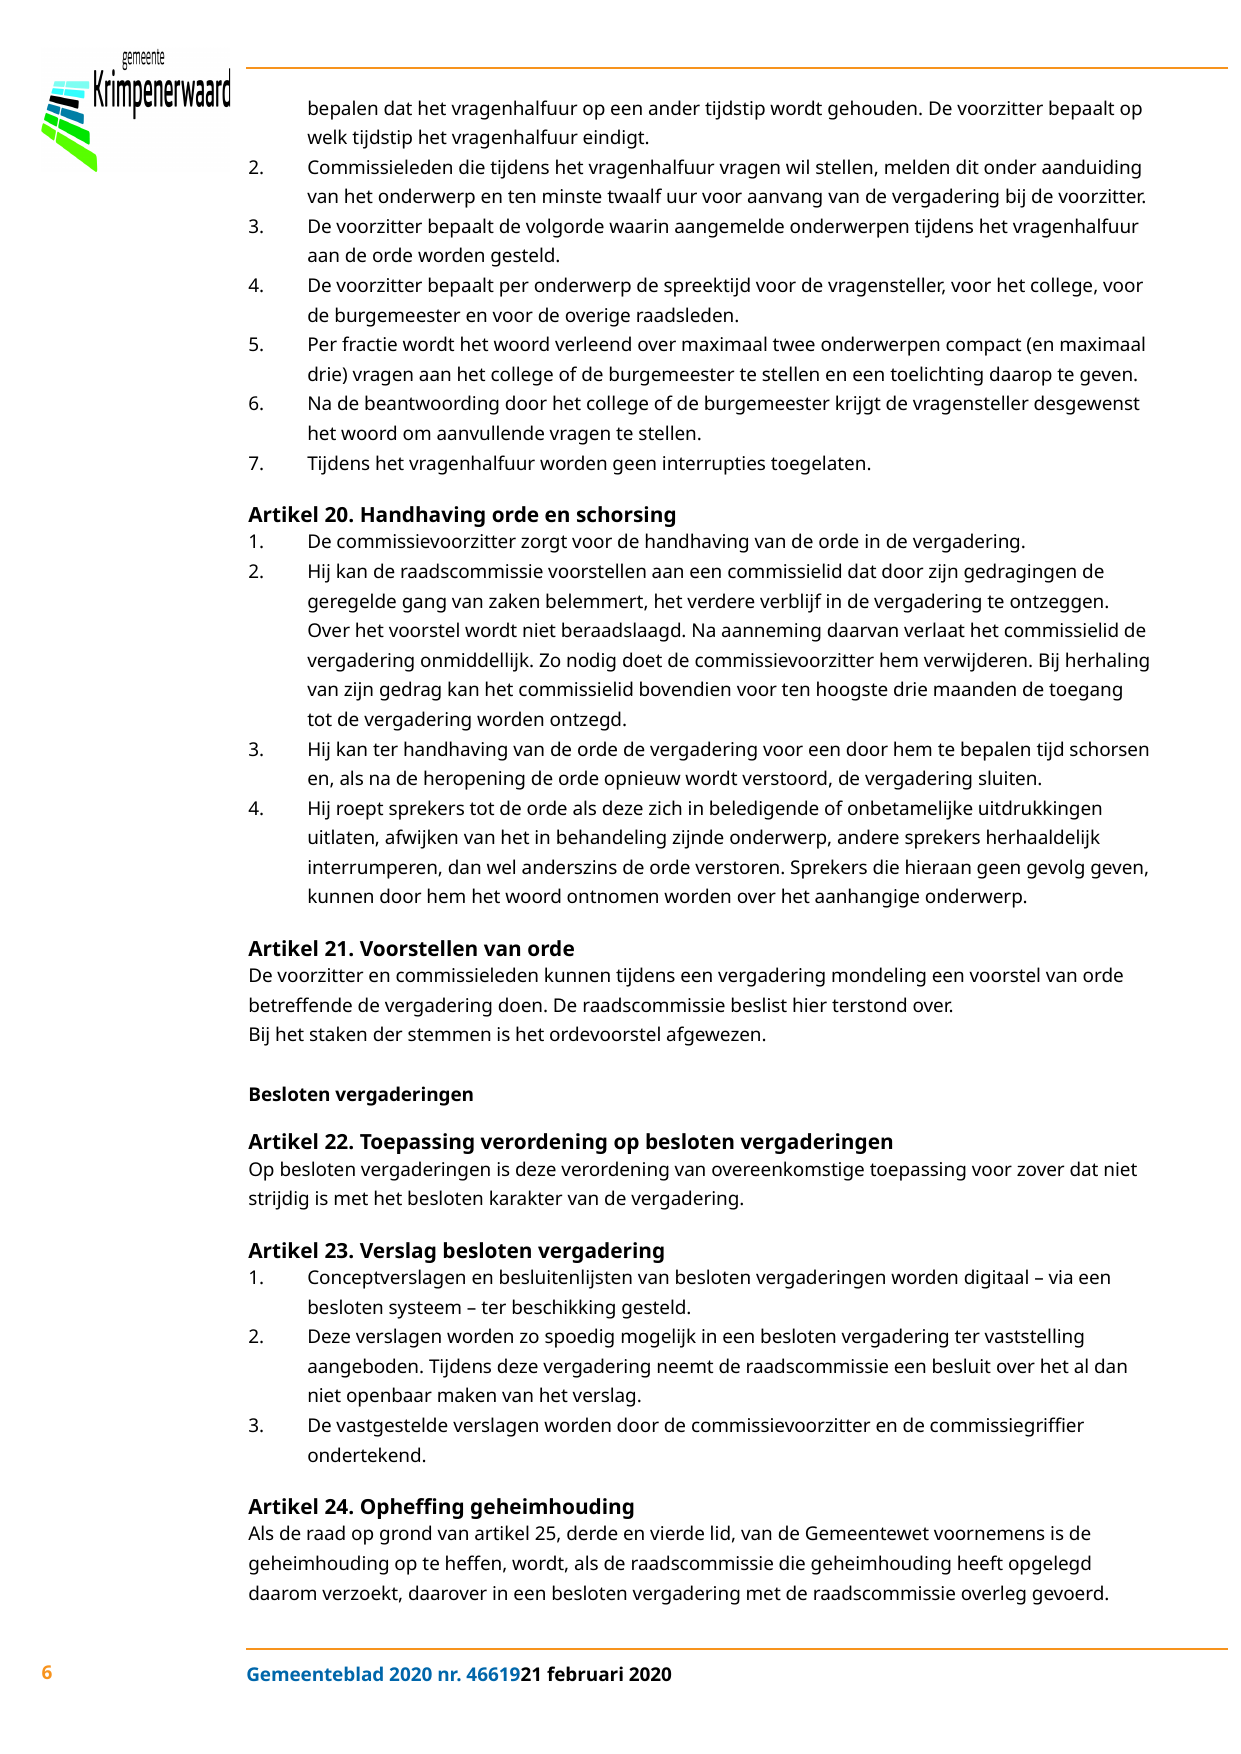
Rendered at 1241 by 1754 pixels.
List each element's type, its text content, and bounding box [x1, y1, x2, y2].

list Deze verslagen worden zo spoedig mogelijk in een besloten vergadering ter vaststelling aangeboden. Tijdens deze vergadering neemt de raadscommissie een besluit over het al dan niet openbaar maken van het verslag. [248, 1323, 1152, 1408]
text Artikel 23. Verslag besloten vergadering [248, 1236, 1152, 1264]
list Hij kan de raadscommissie voorstellen aan een commissielid dat door zijn gedragingen de geregelde gang van zaken belemmert, het verdere verblijf in de vergadering te ontzeggen. Over het voorstel wordt niet beraadslaagd. Na aanneming daarvan verlaat het commissielid de vergadering onmiddellijk. Zo nodig doet de commissievoorzitter hem verwijderen. Bij herhaling van zijn gedrag kan het commissielid bovendien voor ten hoogste drie maanden de toegang tot de vergadering worden ontzegd. [248, 558, 1152, 732]
picture [41, 47, 231, 172]
list Commissieleden die tijdens het vragenhalfuur vragen wil stellen, melden dit onder aanduiding van het onderwerp en ten minste twaalf uur voor aanvang van de vergadering bij de voorzitter. [248, 154, 1152, 209]
text Bij het staken der stemmen is het ordevoorstel afgewezen. [248, 1022, 1152, 1047]
list De commissievoorzitter zorgt voor de handhaving van de orde in de vergadering. [248, 529, 1152, 554]
text De voorzitter en commissieleden kunnen tijdens een vergadering mondeling een voorstel van orde betreffende de vergadering doen. De raadscommissie beslist hier terstond over. [248, 962, 1152, 1018]
list Hij kan ter handhaving van de orde de vergadering voor een door hem te bepalen tijd schorsen en, als na de heropening de orde opnieuw wordt verstoord, de vergadering sluiten. [248, 736, 1152, 791]
list De voorzitter bepaalt de volgorde waarin aangemelde onderwerpen tijdens het vragenhalfuur aan de orde worden gesteld. [248, 213, 1152, 268]
text Op besloten vergaderingen is deze verordening van overeenkomstige toepassing voor zover dat niet strijdig is met het besloten karakter van de vergadering. [248, 1156, 1152, 1211]
text Artikel 21. Voorstellen van orde [248, 934, 1152, 962]
list Per fractie wordt het woord verleend over maximaal twee onderwerpen compact (en maximaal drie) vragen aan het college of de burgemeester te stellen en een toelichting daarop te geven. [248, 331, 1152, 387]
list De vastgestelde verslagen worden door de commissievoorzitter en de commissiegriffier ondertekend. [248, 1412, 1152, 1467]
list Tijdens het vragenhalfuur worden geen interrupties toegelaten. [248, 450, 1152, 476]
text Besloten vergaderingen [248, 1081, 1152, 1107]
text Artikel 24. Opheffing geheimhouding [248, 1492, 1152, 1521]
list De voorzitter bepaalt per onderwerp de spreektijd voor de vragensteller, voor het college, voor de burgemeester en voor de overige raadsleden. [248, 272, 1152, 328]
text Als de raad op grond van artikel 25, derde en vierde lid, van de Gemeentewet voornemens is de geheimhouding op te heffen, wordt, als de raadscommissie die geheimhouding heeft opgelegd daarom verzoekt, daarover in een besloten vergadering met de raadscommissie overleg gevoerd. [248, 1521, 1152, 1606]
list Na de beantwoording door het college of de burgemeester krijgt de vragensteller desgewenst het woord om aanvullende vragen te stellen. [248, 391, 1152, 446]
list Hij roept sprekers tot de orde als deze zich in beledigende of onbetamelijke uitdrukkingen uitlaten, afwijken van het in behandeling zijnde onderwerp, andere sprekers herhaaldelijk interrumperen, dan wel anderszins de orde verstoren. Sprekers die hieraan geen gevolg geven, kunnen door hem het woord ontnomen worden over het aanhangige onderwerp. [248, 795, 1152, 909]
list bepalen dat het vragenhalfuur op een ander tijdstip wordt gehouden. De voorzitter bepaalt op welk tijdstip het vragenhalfuur eindigt. [248, 95, 1152, 150]
list Conceptverslagen en besluitenlijsten van besloten vergaderingen worden digitaal – via een besloten systeem – ter beschikking gesteld. [248, 1264, 1152, 1319]
text Artikel 22. Toepassing verordening op besloten vergaderingen [248, 1127, 1152, 1156]
text Artikel 20. Handhaving orde en schorsing [248, 500, 1152, 529]
